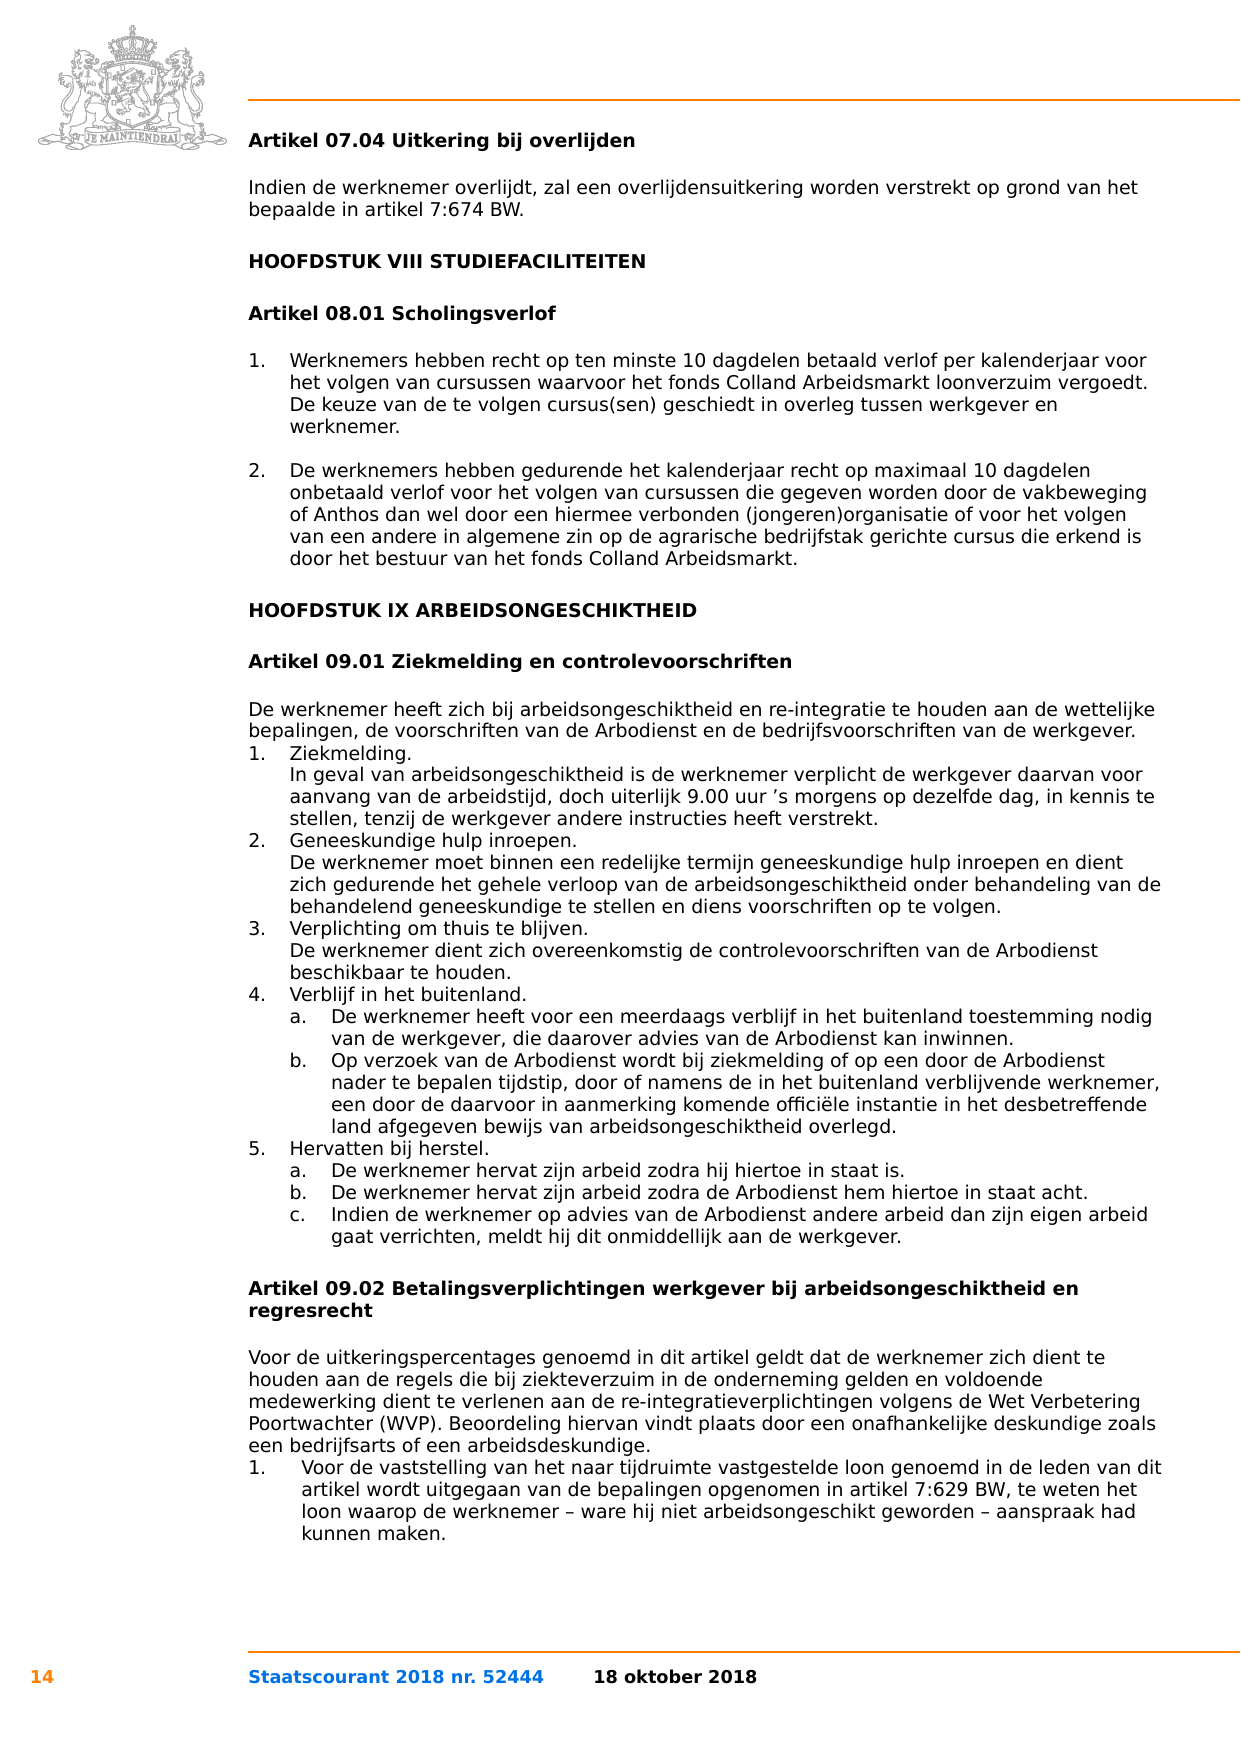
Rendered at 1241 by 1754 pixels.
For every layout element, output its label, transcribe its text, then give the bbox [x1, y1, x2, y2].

text 4. Verblijf in het buitenland. [248, 984, 1163, 1006]
subtitle Artikel 09.02 Betalingsverplichtingen werkgever bij arbeidsongeschiktheid en regresrecht [248, 1278, 1163, 1322]
subtitle HOOFDSTUK IX ARBEIDSONGESCHIKTHEID [248, 599, 1163, 621]
text 1. Werknemers hebben recht op ten minste 10 dagdelen betaald verlof per kalenderjaar voor het volgen van cursussen waarvoor het fonds Colland Arbeidsmarkt loonverzuim vergoedt. De keuze van de te volgen cursus(sen) geschiedt in overleg tussen werkgever en werknemer. [248, 350, 1163, 438]
text Indien de werknemer overlijdt, zal een overlijdensuitkering worden verstrekt op grond van het bepaalde in artikel 7:674 BW. [248, 177, 1163, 221]
text Voor de uitkeringspercentages genoemd in dit artikel geldt dat de werknemer zich dient te houden aan de regels die bij ziekteverzuim in de onderneming gelden en voldoende medewerking dient te verlenen aan de re-integratieverplichtingen volgens de Wet Verbetering Poortwachter (WVP). Beoordeling hiervan vindt plaats door een onafhankelijke deskundige zoals een bedrijfsarts of een arbeidsdeskundige. [248, 1347, 1163, 1457]
text a. De werknemer hervat zijn arbeid zodra hij hiertoe in staat is. [289, 1160, 1163, 1182]
picture [38, 25, 227, 150]
text b. De werknemer hervat zijn arbeid zodra de Arbodienst hem hiertoe in staat acht. [289, 1182, 1163, 1204]
text De werknemer moet binnen een redelijke termijn geneeskundige hulp inroepen en dient zich gedurende het gehele verloop van de arbeidsongeschiktheid onder behandeling van de behandelend geneeskundige te stellen en diens voorschriften op te volgen. [289, 852, 1163, 918]
text b. Op verzoek van de Arbodienst wordt bij ziekmelding of op een door de Arbodienst nader te bepalen tijdstip, door of namens de in het buitenland verblijvende werknemer, een door de daarvoor in aanmerking komende officiële instantie in het desbetreffende land afgegeven bewijs van arbeidsongeschiktheid overlegd. [289, 1050, 1163, 1138]
text 1. Voor de vaststelling van het naar tijdruimte vastgestelde loon genoemd in de leden van dit artikel wordt uitgegaan van de bepalingen opgenomen in artikel 7:629 BW, te weten het loon waarop de werknemer – ware hij niet arbeidsongeschikt geworden – aanspraak had kunnen maken. [248, 1457, 1163, 1545]
text 5. Hervatten bij herstel. [248, 1138, 1163, 1160]
subtitle Artikel 09.01 Ziekmelding en controlevoorschriften [248, 651, 1163, 673]
text a. De werknemer heeft voor een meerdaags verblijf in het buitenland toestemming nodig van de werkgever, die daarover advies van de Arbodienst kan inwinnen. [289, 1006, 1163, 1050]
subtitle Artikel 07.04 Uitkering bij overlijden [248, 130, 1163, 152]
text 2. De werknemers hebben gedurende het kalenderjaar recht op maximaal 10 dagdelen onbetaald verlof voor het volgen van cursussen die gegeven worden door de vakbeweging of Anthos dan wel door een hiermee verbonden (jongeren)organisatie of voor het volgen van een andere in algemene zin op de agrarische bedrijfstak gerichte cursus die erkend is door het bestuur van het fonds Colland Arbeidsmarkt. [248, 459, 1163, 569]
text 3. Verplichting om thuis te blijven. [248, 918, 1163, 940]
text 2. Geneeskundige hulp inroepen. [248, 830, 1163, 852]
text De werknemer dient zich overeenkomstig de controlevoorschriften van de Arbodienst beschikbaar te houden. [289, 940, 1163, 984]
subtitle Artikel 08.01 Scholingsverlof [248, 303, 1163, 325]
text 1. Ziekmelding. [248, 742, 1163, 764]
text c. Indien de werknemer op advies van de Arbodienst andere arbeid dan zijn eigen arbeid gaat verrichten, meldt hij dit onmiddellijk aan de werkgever. [289, 1204, 1163, 1248]
text In geval van arbeidsongeschiktheid is de werknemer verplicht de werkgever daarvan voor aanvang van de arbeidstijd, doch uiterlijk 9.00 uur ’s morgens op dezelfde dag, in kennis te stellen, tenzij de werkgever andere instructies heeft verstrekt. [289, 764, 1163, 830]
subtitle HOOFDSTUK VIII STUDIEFACILITEITEN [248, 251, 1163, 273]
text De werknemer heeft zich bij arbeidsongeschiktheid en re-integratie te houden aan de wettelijke bepalingen, de voorschriften van de Arbodienst en de bedrijfsvoorschriften van de werkgever. [248, 698, 1163, 742]
